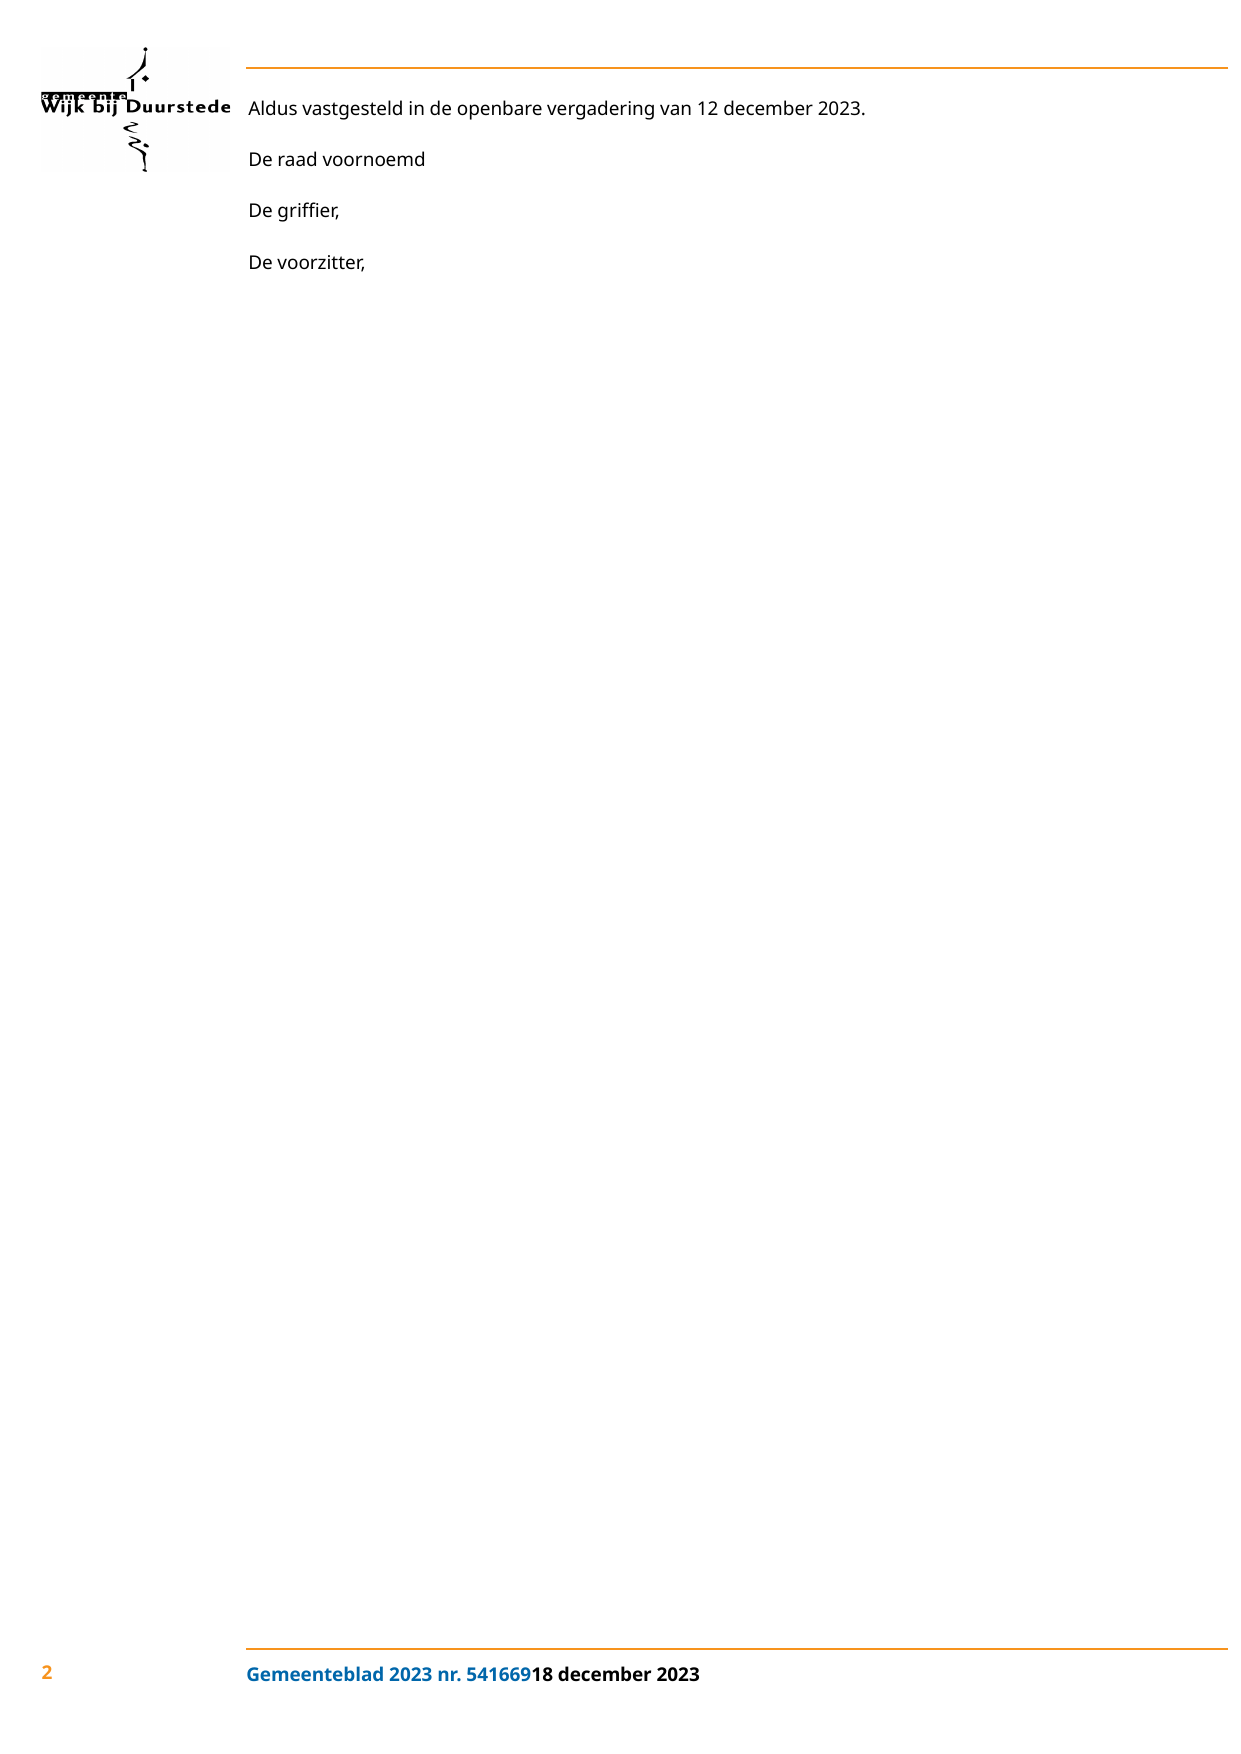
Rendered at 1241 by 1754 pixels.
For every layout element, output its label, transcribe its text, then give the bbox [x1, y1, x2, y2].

text De griffier, [248, 198, 1152, 223]
picture [41, 47, 231, 172]
text De voorzitter, [248, 249, 1152, 275]
text Aldus vastgesteld in de openbare vergadering van 12 december 2023. [248, 95, 1152, 121]
text De raad voornoemd [248, 146, 1152, 172]
